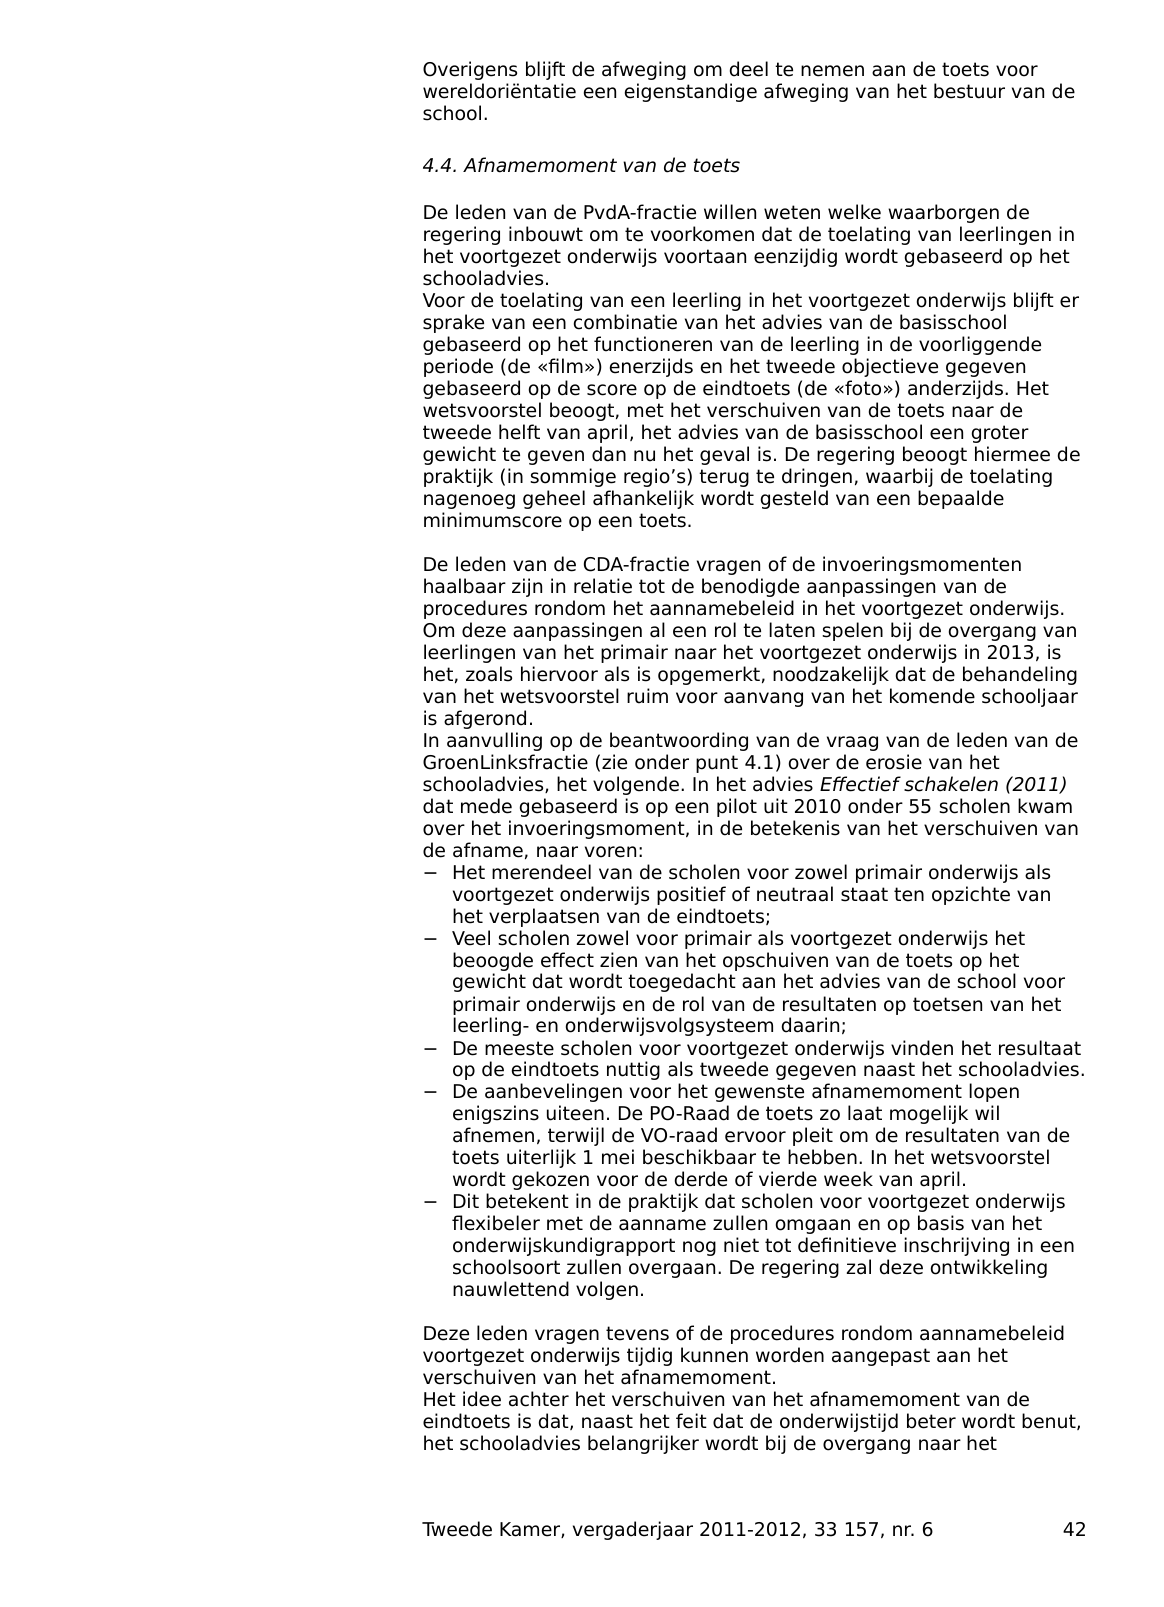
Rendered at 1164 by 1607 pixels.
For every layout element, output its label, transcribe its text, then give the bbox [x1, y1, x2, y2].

text − De aanbevelingen voor het gewenste afnamemoment lopen enigszins uiteen. De PO-Raad de toets zo laat mogelijk wil afnemen, terwijl de VO-raad ervoor pleit om de resultaten van de toets uiterlijk 1 mei beschikbaar te hebben. In het wetsvoorstel wordt gekozen voor de derde of vierde week van april. [422, 1081, 1087, 1191]
text − Veel scholen zowel voor primair als voortgezet onderwijs het beoogde effect zien van het opschuiven van de toets op het gewicht dat wordt toegedacht aan het advies van de school voor primair onderwijs en de rol van de resultaten op toetsen van het leerling- en onderwijsvolgsysteem daarin; [422, 927, 1087, 1037]
text Overigens blijft de afweging om deel te nemen aan de toets voor wereldoriëntatie een eigenstandige afweging van het bestuur van de school. [422, 59, 1087, 125]
text De leden van de CDA-fractie vragen of de invoeringsmomenten haalbaar zijn in relatie tot de benodigde aanpassingen van de procedures rondom het aannamebeleid in het voortgezet onderwijs. [422, 554, 1087, 620]
text De leden van de PvdA-fractie willen weten welke waarborgen de regering inbouwt om te voorkomen dat de toelating van leerlingen in het voortgezet onderwijs voortaan eenzijdig wordt gebaseerd op het schooladvies. [422, 202, 1087, 290]
text Om deze aanpassingen al een rol te laten spelen bij de overgang van leerlingen van het primair naar het voortgezet onderwijs in 2013, is het, zoals hiervoor als is opgemerkt, noodzakelijk dat de behandeling van het wetsvoorstel ruim voor aanvang van het komende schooljaar is afgerond. [422, 620, 1087, 730]
text Het idee achter het verschuiven van het afnamemoment van de eindtoets is dat, naast het feit dat de onderwijstijd beter wordt benut, het schooladvies belangrijker wordt bij de overgang naar het [422, 1389, 1087, 1455]
subtitle 4.4. Afnamemoment van de toets [422, 155, 1087, 177]
text In aanvulling op de beantwoording van de vraag van de leden van de GroenLinksfractie (zie onder punt 4.1) over de erosie van het schooladvies, het volgende. In het advies Effectief schakelen (2011) dat mede gebaseerd is op een pilot uit 2010 onder 55 scholen kwam over het invoeringsmoment, in de betekenis van het verschuiven van de afname, naar voren: [422, 730, 1087, 862]
text − Het merendeel van de scholen voor zowel primair onderwijs als voortgezet onderwijs positief of neutraal staat ten opzichte van het verplaatsen van de eindtoets; [422, 862, 1087, 927]
text − De meeste scholen voor voortgezet onderwijs vinden het resultaat op de eindtoets nuttig als tweede gegeven naast het schooladvies. [422, 1037, 1087, 1081]
text Deze leden vragen tevens of de procedures rondom aannamebeleid voortgezet onderwijs tijdig kunnen worden aangepast aan het verschuiven van het afnamemoment. [422, 1323, 1087, 1389]
text Voor de toelating van een leerling in het voortgezet onderwijs blijft er sprake van een combinatie van het advies van de basisschool gebaseerd op het functioneren van de leerling in de voorliggende periode (de «film») enerzijds en het tweede objectieve gegeven gebaseerd op de score op de eindtoets (de «foto») anderzijds. Het wetsvoorstel beoogt, met het verschuiven van de toets naar de tweede helft van april, het advies van de basisschool een groter gewicht te geven dan nu het geval is. De regering beoogt hiermee de praktijk (in sommige regio’s) terug te dringen, waarbij de toelating nagenoeg geheel afhankelijk wordt gesteld van een bepaalde minimumscore op een toets. [422, 290, 1087, 532]
text − Dit betekent in de praktijk dat scholen voor voortgezet onderwijs flexibeler met de aanname zullen omgaan en op basis van het onderwijskundigrapport nog niet tot definitieve inschrijving in een schoolsoort zullen overgaan. De regering zal deze ontwikkeling nauwlettend volgen. [422, 1191, 1087, 1301]
